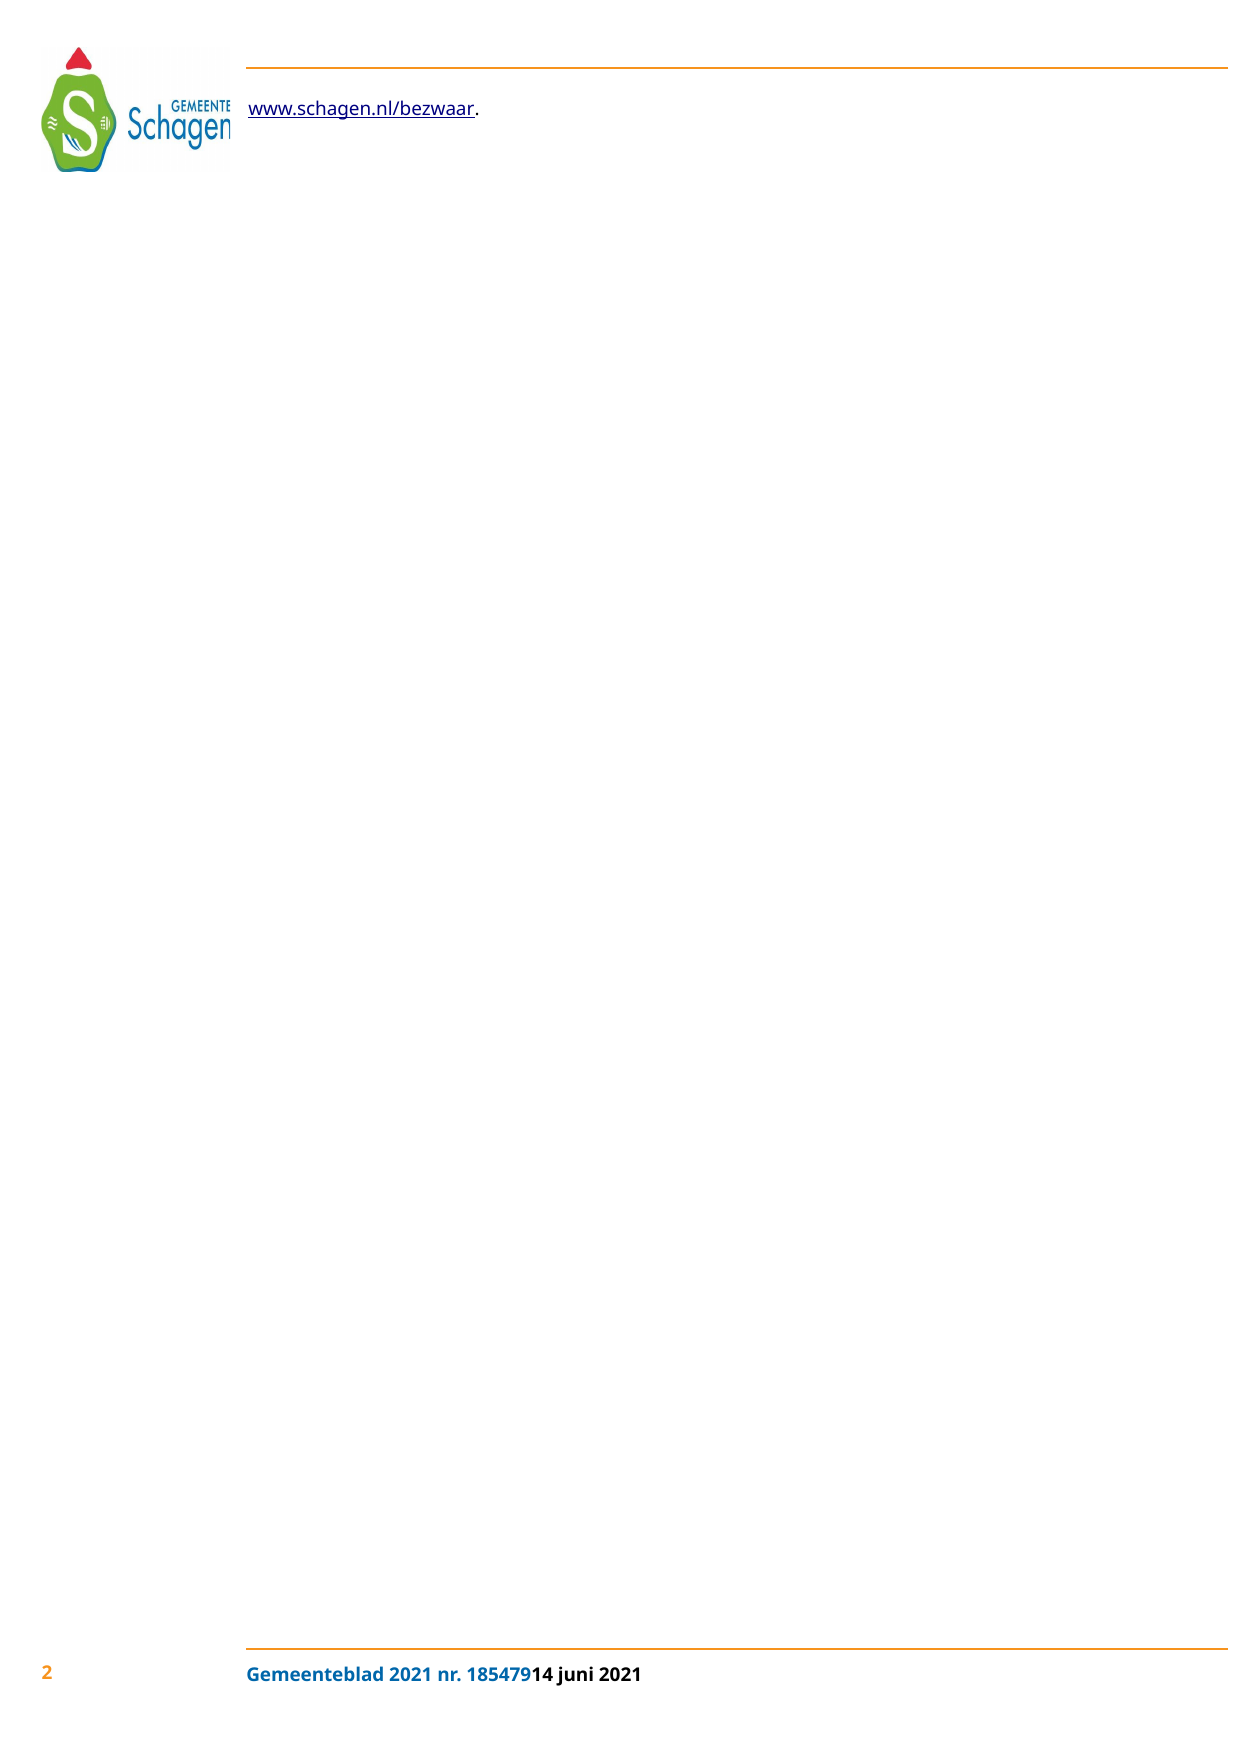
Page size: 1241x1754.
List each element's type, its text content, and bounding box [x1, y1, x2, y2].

text www.schagen.nl/bezwaar. [248, 95, 1152, 121]
picture [41, 47, 231, 172]
